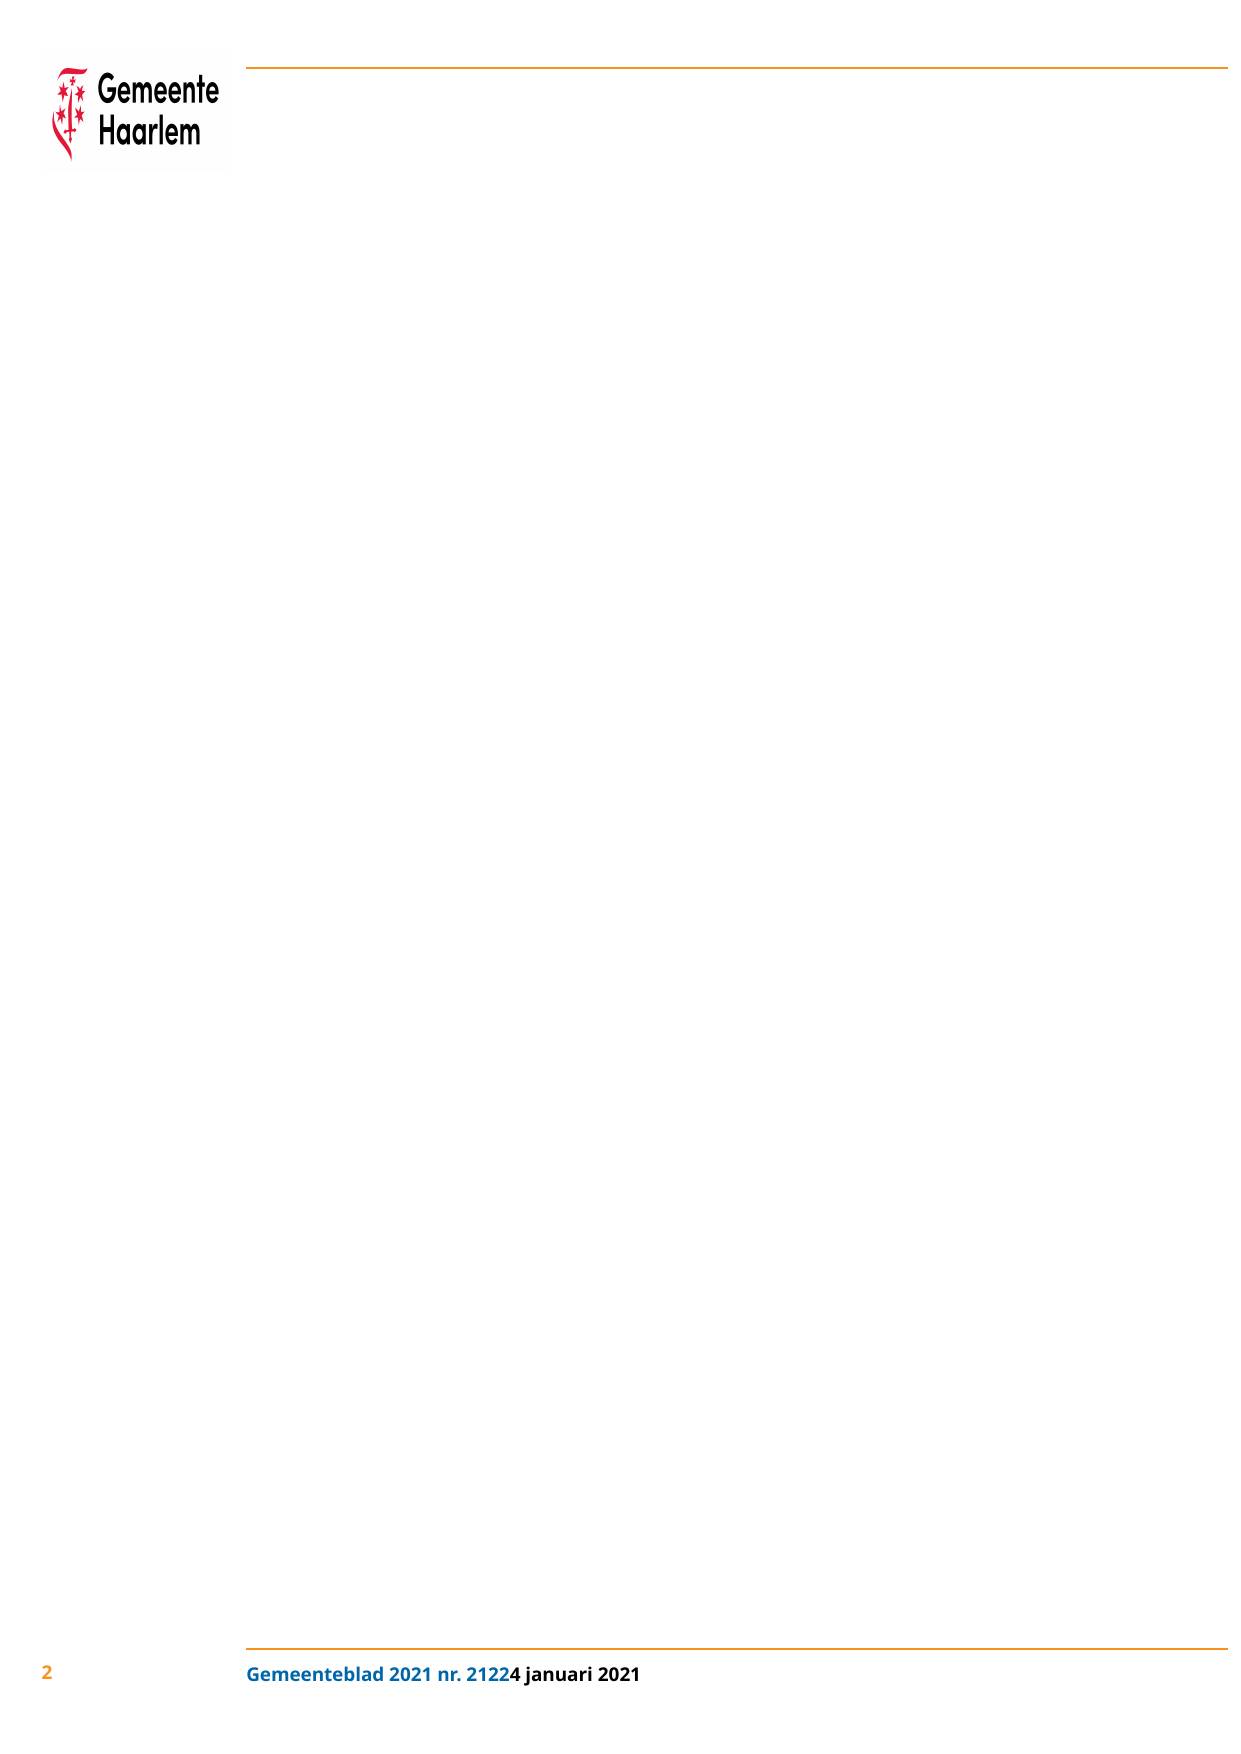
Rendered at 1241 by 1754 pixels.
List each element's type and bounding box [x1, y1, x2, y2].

picture [41, 47, 231, 172]
